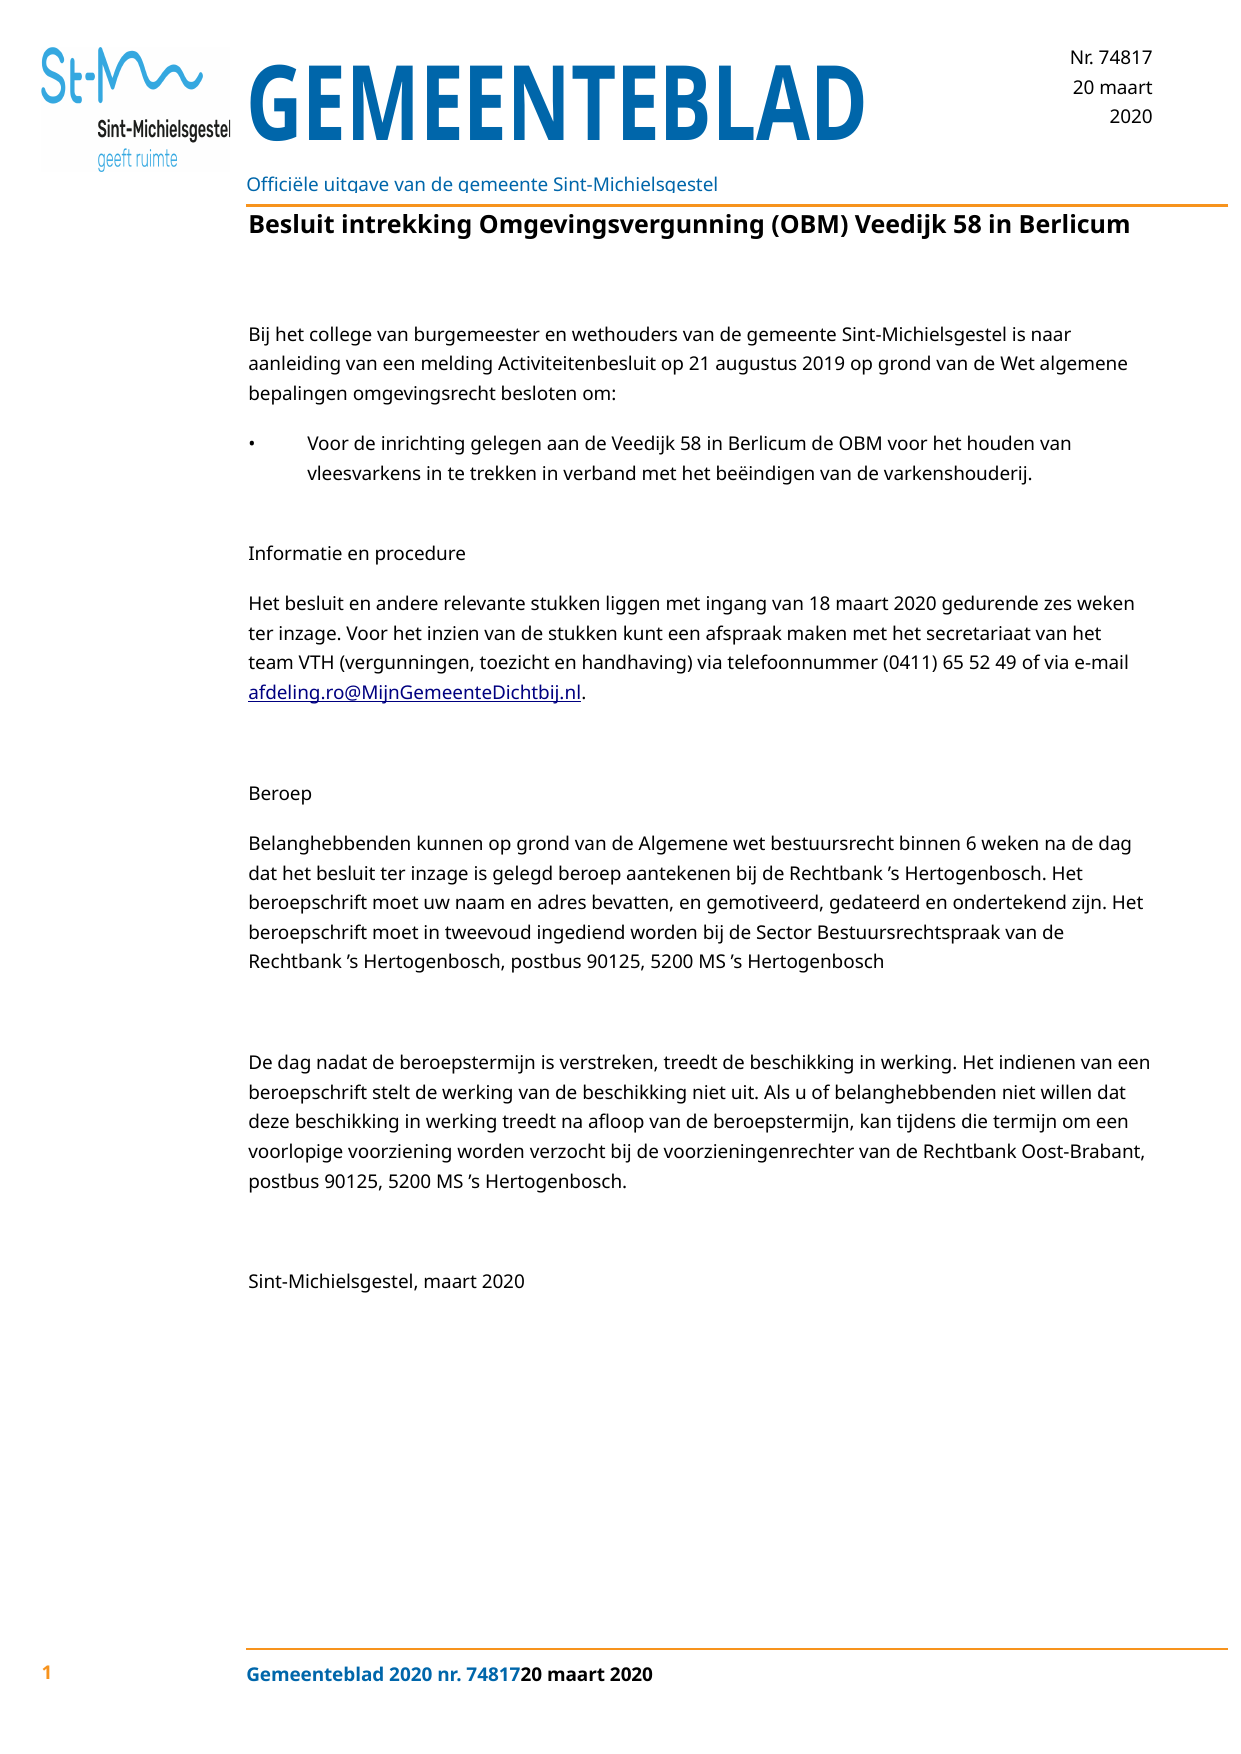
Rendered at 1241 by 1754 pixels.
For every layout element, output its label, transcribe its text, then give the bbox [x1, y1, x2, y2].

list Voor de inrichting gelegen aan de Veedijk 58 in Berlicum de OBM voor het houden van vleesvarkens in te trekken in verband met het beëindigen van de varkenshouderij. [248, 430, 1152, 486]
text Het besluit en andere relevante stukken liggen met ingang van 18 maart 2020 gedurende zes weken ter inzage. Voor het inzien van de stukken kunt een afspraak maken met het secretariaat van het team VTH (vergunningen, toezicht en handhaving) via telefoonnummer (0411) 65 52 49 of via e-mail afdeling.ro@MijnGemeenteDichtbij.nl. [248, 590, 1152, 705]
text Besluit intrekking Omgevingsvergunning (OBM) Veedijk 58 in Berlicum [248, 207, 1152, 241]
text Sint-Michielsgestel, maart 2020 [248, 1269, 1152, 1294]
text Beroep [248, 780, 1152, 806]
picture [41, 47, 231, 172]
text De dag nadat de beroepstermijn is verstreken, treedt de beschikking in werking. Het indienen van een beroepschrift stelt de werking van de beschikking niet uit. Als u of belanghebbenden niet willen dat deze beschikking in werking treedt na afloop van de beroepstermijn, kan tijdens die termijn om een voorlopige voorziening worden verzocht bij de voorzieningenrechter van de Rechtbank Oost-Brabant, postbus 90125, 5200 MS ’s Hertogenbosch. [248, 1049, 1152, 1193]
text Belanghebbenden kunnen op grond van de Algemene wet bestuursrecht binnen 6 weken na de dag dat het besluit ter inzage is gelegd beroep aantekenen bij de Rechtbank ’s Hertogenbosch. Het beroepschrift moet uw naam en adres bevatten, en gemotiveerd, gedateerd en ondertekend zijn. Het beroepschrift moet in tweevoud ingediend worden bij de Sector Bestuursrechtspraak van de Rechtbank ’s Hertogenbosch, postbus 90125, 5200 MS ’s Hertogenbosch [248, 830, 1152, 974]
text Informatie en procedure [248, 540, 1152, 566]
text Bij het college van burgemeester en wethouders van de gemeente Sint-Michielsgestel is naar aanleiding van een melding Activiteitenbesluit op 21 augustus 2019 op grond van de Wet algemene bepalingen omgevingsrecht besloten om: [248, 321, 1152, 406]
